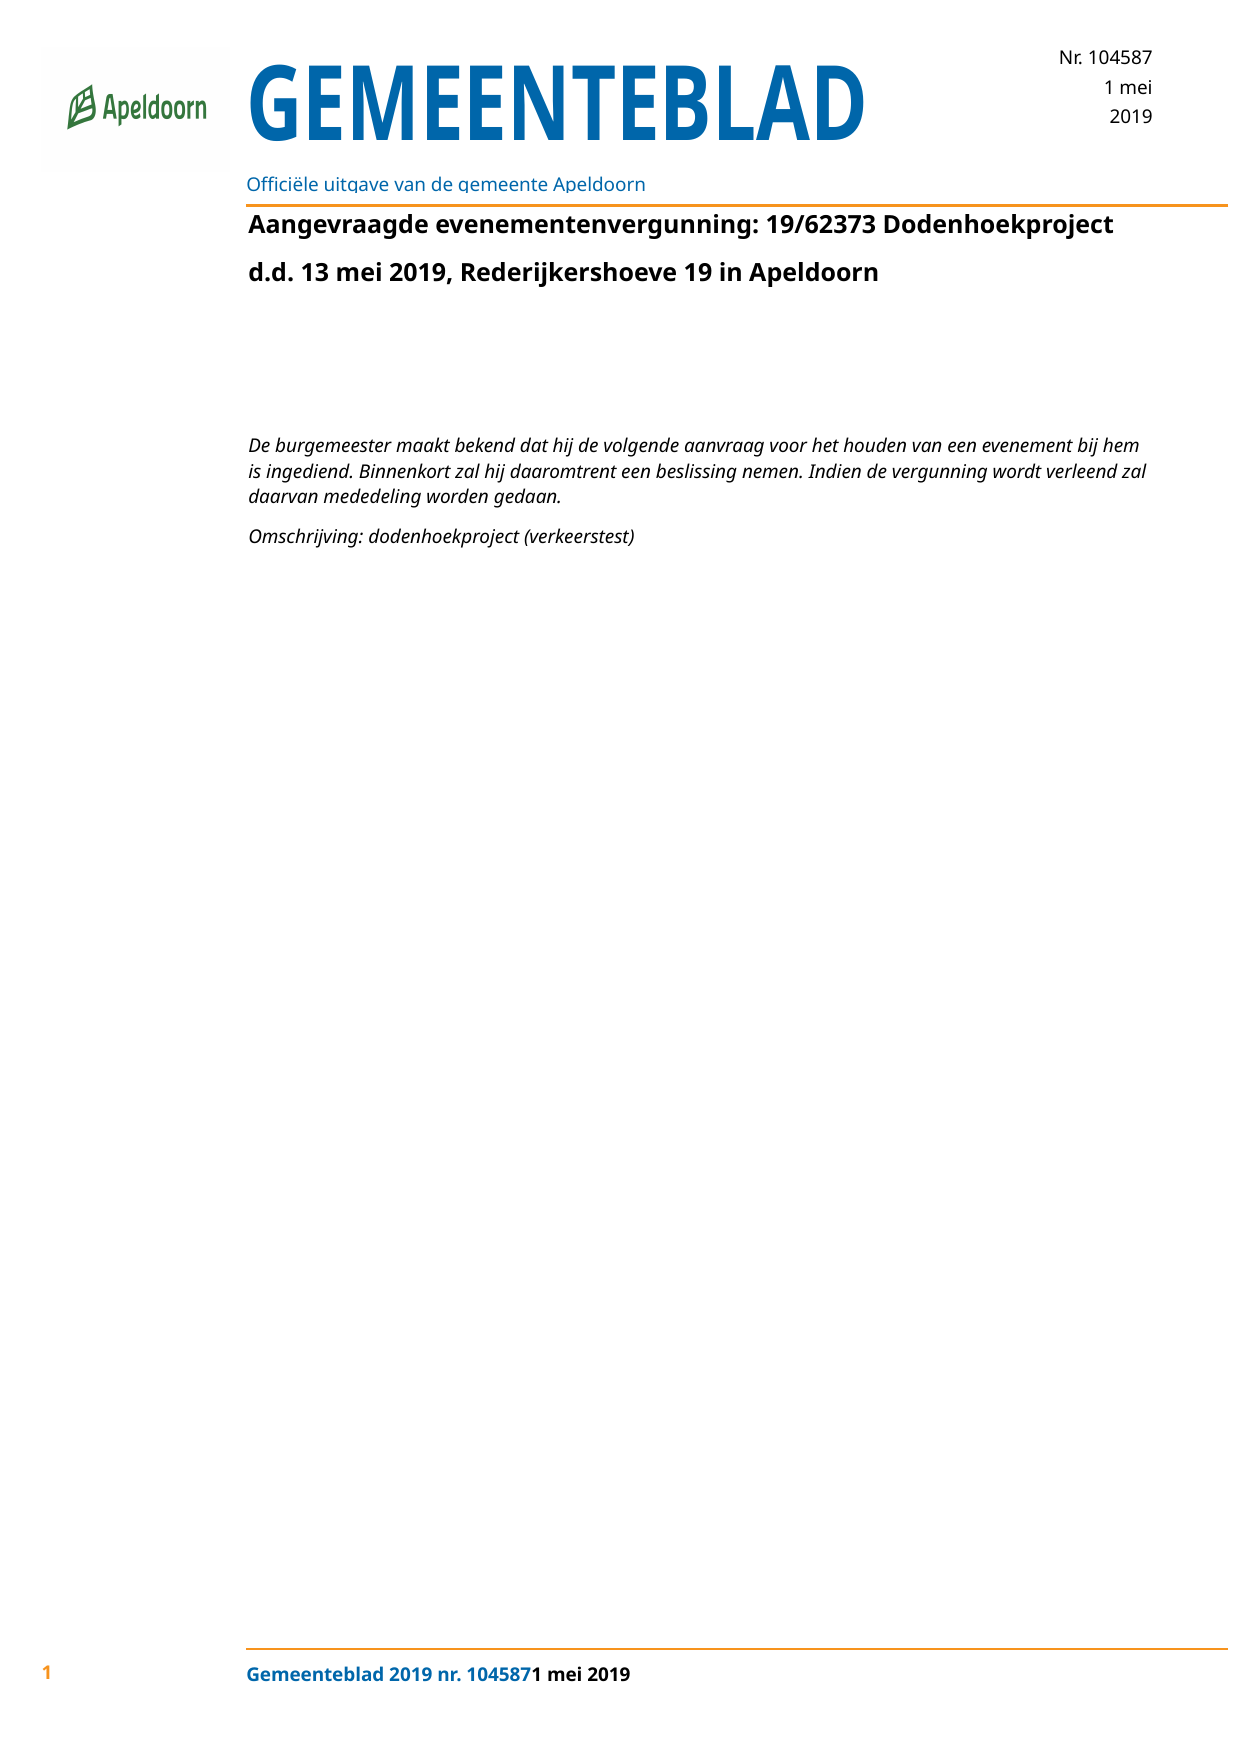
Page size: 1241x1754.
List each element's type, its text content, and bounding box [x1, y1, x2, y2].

text Aangevraagde evenementenvergunning: 19/62373 Dodenhoekproject d.d. 13 mei 2019, Rederijkershoeve 19 in Apeldoorn [248, 207, 1152, 288]
picture [41, 47, 231, 172]
text De burgemeester maakt bekend dat hij de volgende aanvraag voor het houden van een evenement bij hem is ingediend. Binnenkort zal hij daaromtrent een beslissing nemen. Indien de vergunning wordt verleend zal daarvan mededeling worden gedaan. [248, 432, 1152, 509]
text Omschrijving: dodenhoekproject (verkeerstest) [248, 523, 1152, 549]
